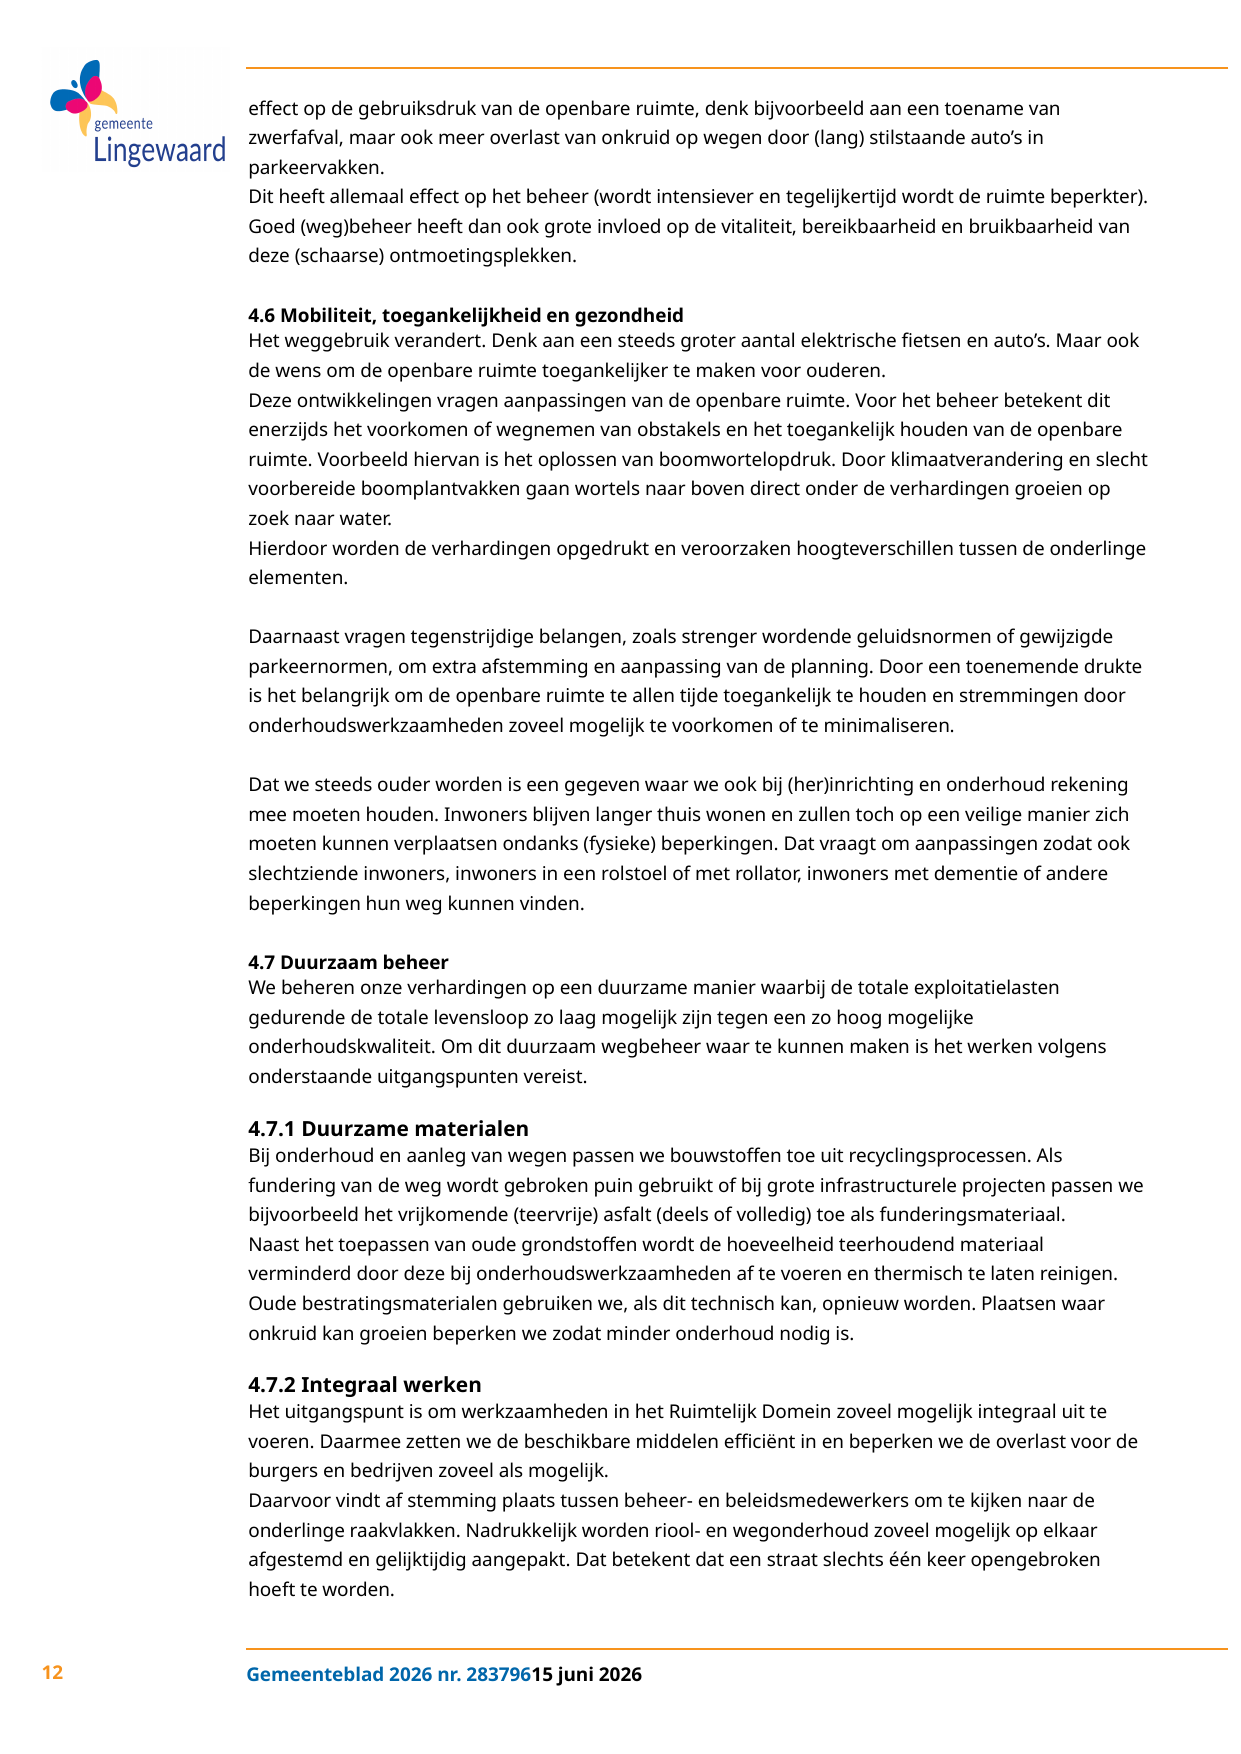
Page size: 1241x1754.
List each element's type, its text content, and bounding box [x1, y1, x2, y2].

picture [41, 47, 231, 172]
text Daarvoor vindt af stemming plaats tussen beheer- en beleidsmedewerkers om te kijken naar de onderlinge raakvlakken. Nadrukkelijk worden riool- en wegonderhoud zoveel mogelijk op elkaar afgestemd en gelijktijdig aangepakt. Dat betekent dat een straat slechts één keer opengebroken hoeft te worden. [248, 1487, 1152, 1602]
text 4.7 Duurzaam beheer [248, 949, 1152, 974]
text Oude bestratingsmaterialen gebruiken we, als dit technisch kan, opnieuw worden. Plaatsen waar onkruid kan groeien beperken we zodat minder onderhoud nodig is. [248, 1290, 1152, 1345]
text Hierdoor worden de verhardingen opgedrukt en veroorzaken hoogteverschillen tussen de onderlinge elementen. [248, 535, 1152, 590]
text Dat we steeds ouder worden is een gegeven waar we ook bij (her)inrichting en onderhoud rekening mee moeten houden. Inwoners blijven langer thuis wonen en zullen toch op een veilige manier zich moeten kunnen verplaatsen ondanks (fysieke) beperkingen. Dat vraagt om aanpassingen zodat ook slechtziende inwoners, inwoners in een rolstoel of met rollator, inwoners met dementie of andere beperkingen hun weg kunnen vinden. [248, 771, 1152, 915]
text effect op de gebruiksdruk van de openbare ruimte, denk bijvoorbeeld aan een toename van zwerfafval, maar ook meer overlast van onkruid op wegen door (lang) stilstaande auto’s in parkeervakken. [248, 95, 1152, 180]
text Dit heeft allemaal effect op het beheer (wordt intensiever en tegelijkertijd wordt de ruimte beperkter). Goed (weg)beheer heeft dan ook grote invloed op de vitaliteit, bereikbaarheid en bruikbaarheid van deze (schaarse) ontmoetingsplekken. [248, 183, 1152, 268]
text Deze ontwikkelingen vragen aanpassingen van de openbare ruimte. Voor het beheer betekent dit enerzijds het voorkomen of wegnemen van obstakels en het toegankelijk houden van de openbare ruimte. Voorbeeld hiervan is het oplossen van boomwortelopdruk. Door klimaatverandering en slecht voorbereide boomplantvakken gaan wortels naar boven direct onder de verhardingen groeien op zoek naar water. [248, 387, 1152, 531]
text Het weggebruik verandert. Denk aan een steeds groter aantal elektrische fietsen en auto’s. Maar ook de wens om de openbare ruimte toegankelijker te maken voor ouderen. [248, 328, 1152, 383]
text 4.7.1 Duurzame materialen [248, 1114, 1152, 1142]
text Naast het toepassen van oude grondstoffen wordt de hoeveelheid teerhoudend materiaal verminderd door deze bij onderhoudswerkzaamheden af te voeren en thermisch te laten reinigen. [248, 1231, 1152, 1286]
text parkeernormen, om extra afstemming en aanpassing van de planning. Door een toenemende drukte is het belangrijk om de openbare ruimte te allen tijde toegankelijk te houden en stremmingen door onderhoudswerkzaamheden zoveel mogelijk te voorkomen of te minimaliseren. [248, 653, 1152, 738]
text 4.7.2 Integraal werken [248, 1370, 1152, 1398]
text Daarnaast vragen tegenstrijdige belangen, zoals strenger wordende geluidsnormen of gewijzigde [248, 623, 1152, 649]
text 4.6 Mobiliteit, toegankelijkheid en gezondheid [248, 302, 1152, 328]
text Het uitgangspunt is om werkzaamheden in het Ruimtelijk Domein zoveel mogelijk integraal uit te voeren. Daarmee zetten we de beschikbare middelen efficiënt in en beperken we de overlast voor de burgers en bedrijven zoveel als mogelijk. [248, 1398, 1152, 1483]
text Bij onderhoud en aanleg van wegen passen we bouwstoffen toe uit recyclingsprocessen. Als fundering van de weg wordt gebroken puin gebruikt of bij grote infrastructurele projecten passen we bijvoorbeeld het vrijkomende (teervrije) asfalt (deels of volledig) toe als funderingsmateriaal. [248, 1142, 1152, 1227]
text We beheren onze verhardingen op een duurzame manier waarbij de totale exploitatielasten gedurende de totale levensloop zo laag mogelijk zijn tegen een zo hoog mogelijke onderhoudskwaliteit. Om dit duurzaam wegbeheer waar te kunnen maken is het werken volgens onderstaande uitgangspunten vereist. [248, 974, 1152, 1089]
